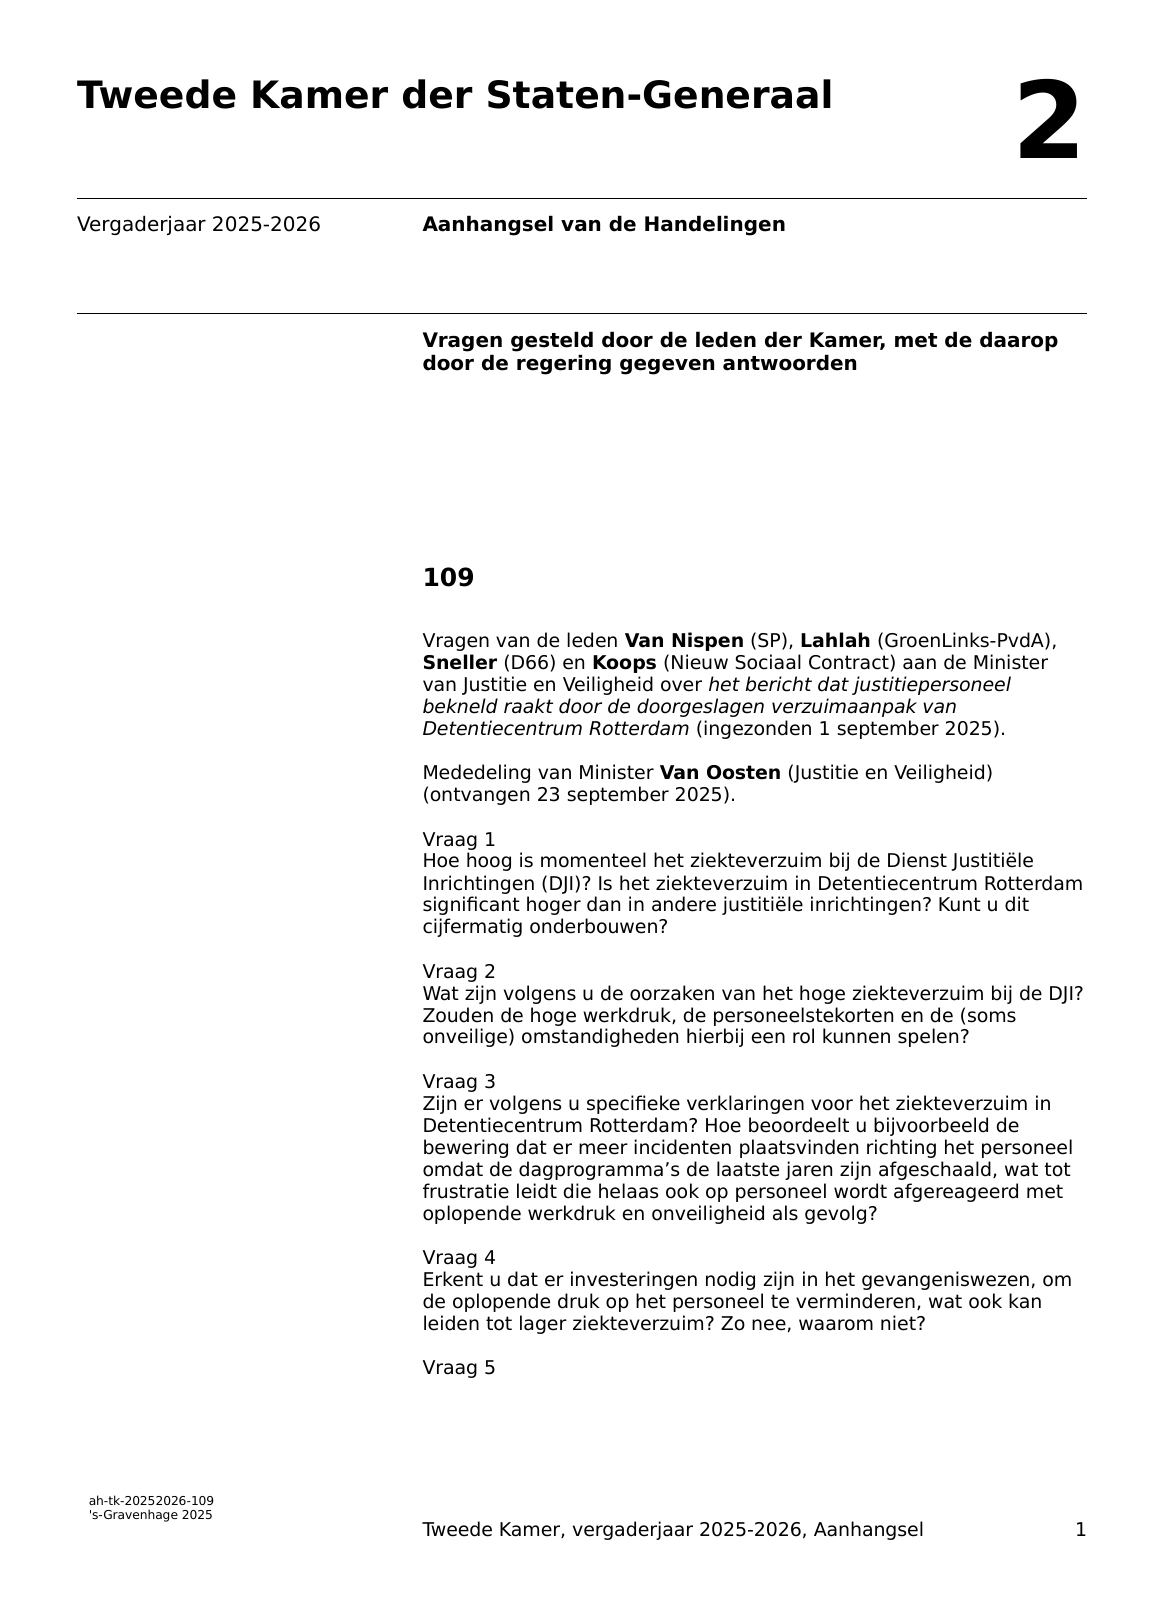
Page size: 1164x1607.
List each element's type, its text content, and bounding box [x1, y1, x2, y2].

text Wat zijn volgens u de oorzaken van het hoge ziekteverzuim bij de DJI? Zouden de hoge werkdruk, de personeelstekorten en de (soms onveilige) omstandigheden hierbij een rol kunnen spelen? [422, 982, 1087, 1048]
text ah-tk-20252026-109 [88, 1494, 323, 1508]
text Vraag 5 [422, 1357, 1087, 1379]
text Vraag 2 [422, 961, 1087, 982]
text Erkent u dat er investeringen nodig zijn in het gevangeniswezen, om de oplopende druk op het personeel te verminderen, wat ook kan leiden tot lager ziekteverzuim? Zo nee, waarom niet? [422, 1269, 1087, 1334]
text Vragen van de leden Van Nispen (SP), Lahlah (GroenLinks-PvdA), Sneller (D66) en Koops (Nieuw Sociaal Contract) aan de Minister van Justitie en Veiligheid over het bericht dat justitiepersoneel bekneld raakt door de doorgeslagen verzuimaanpak van Detentiecentrum Rotterdam (ingezonden 1 september 2025). [422, 630, 1087, 740]
text Hoe hoog is momenteel het ziekteverzuim bij de Dienst Justitiële Inrichtingen (DJI)? Is het ziekteverzuim in Detentiecentrum Rotterdam significant hoger dan in andere justitiële inrichtingen? Kunt u dit cijfermatig onderbouwen? [422, 850, 1087, 938]
text 's-Gravenhage 2025 [88, 1508, 323, 1522]
table_cell Vergaderjaar 2025-2026 [77, 199, 422, 313]
text 109 [422, 563, 1087, 592]
text Vraag 4 [422, 1247, 1087, 1269]
text Mededeling van Minister Van Oosten (Justitie en Veiligheid) (ontvangen 23 september 2025). [422, 762, 1087, 806]
table_cell Vragen gesteld door de leden der Kamer, met de daarop door de regering gegeven antwoorden [422, 314, 1087, 375]
text Zijn er volgens u specifieke verklaringen voor het ziekteverzuim in Detentiecentrum Rotterdam? Hoe beoordeelt u bijvoorbeeld de bewering dat er meer incidenten plaatsvinden richting het personeel omdat de dagprogramma’s de laatste jaren zijn afgeschaald, wat tot frustratie leidt die helaas ook op personeel wordt afgereageerd met oplopende werkdruk en onveiligheid als gevolg? [422, 1093, 1087, 1224]
table_cell Aanhangsel van de Handelingen [422, 199, 1087, 313]
text Vraag 1 [422, 828, 1087, 850]
table_header 2 [886, 59, 1087, 198]
text Vraag 3 [422, 1071, 1087, 1093]
table_cell [77, 314, 422, 375]
table_header Tweede Kamer der Staten-Generaal [77, 59, 886, 198]
